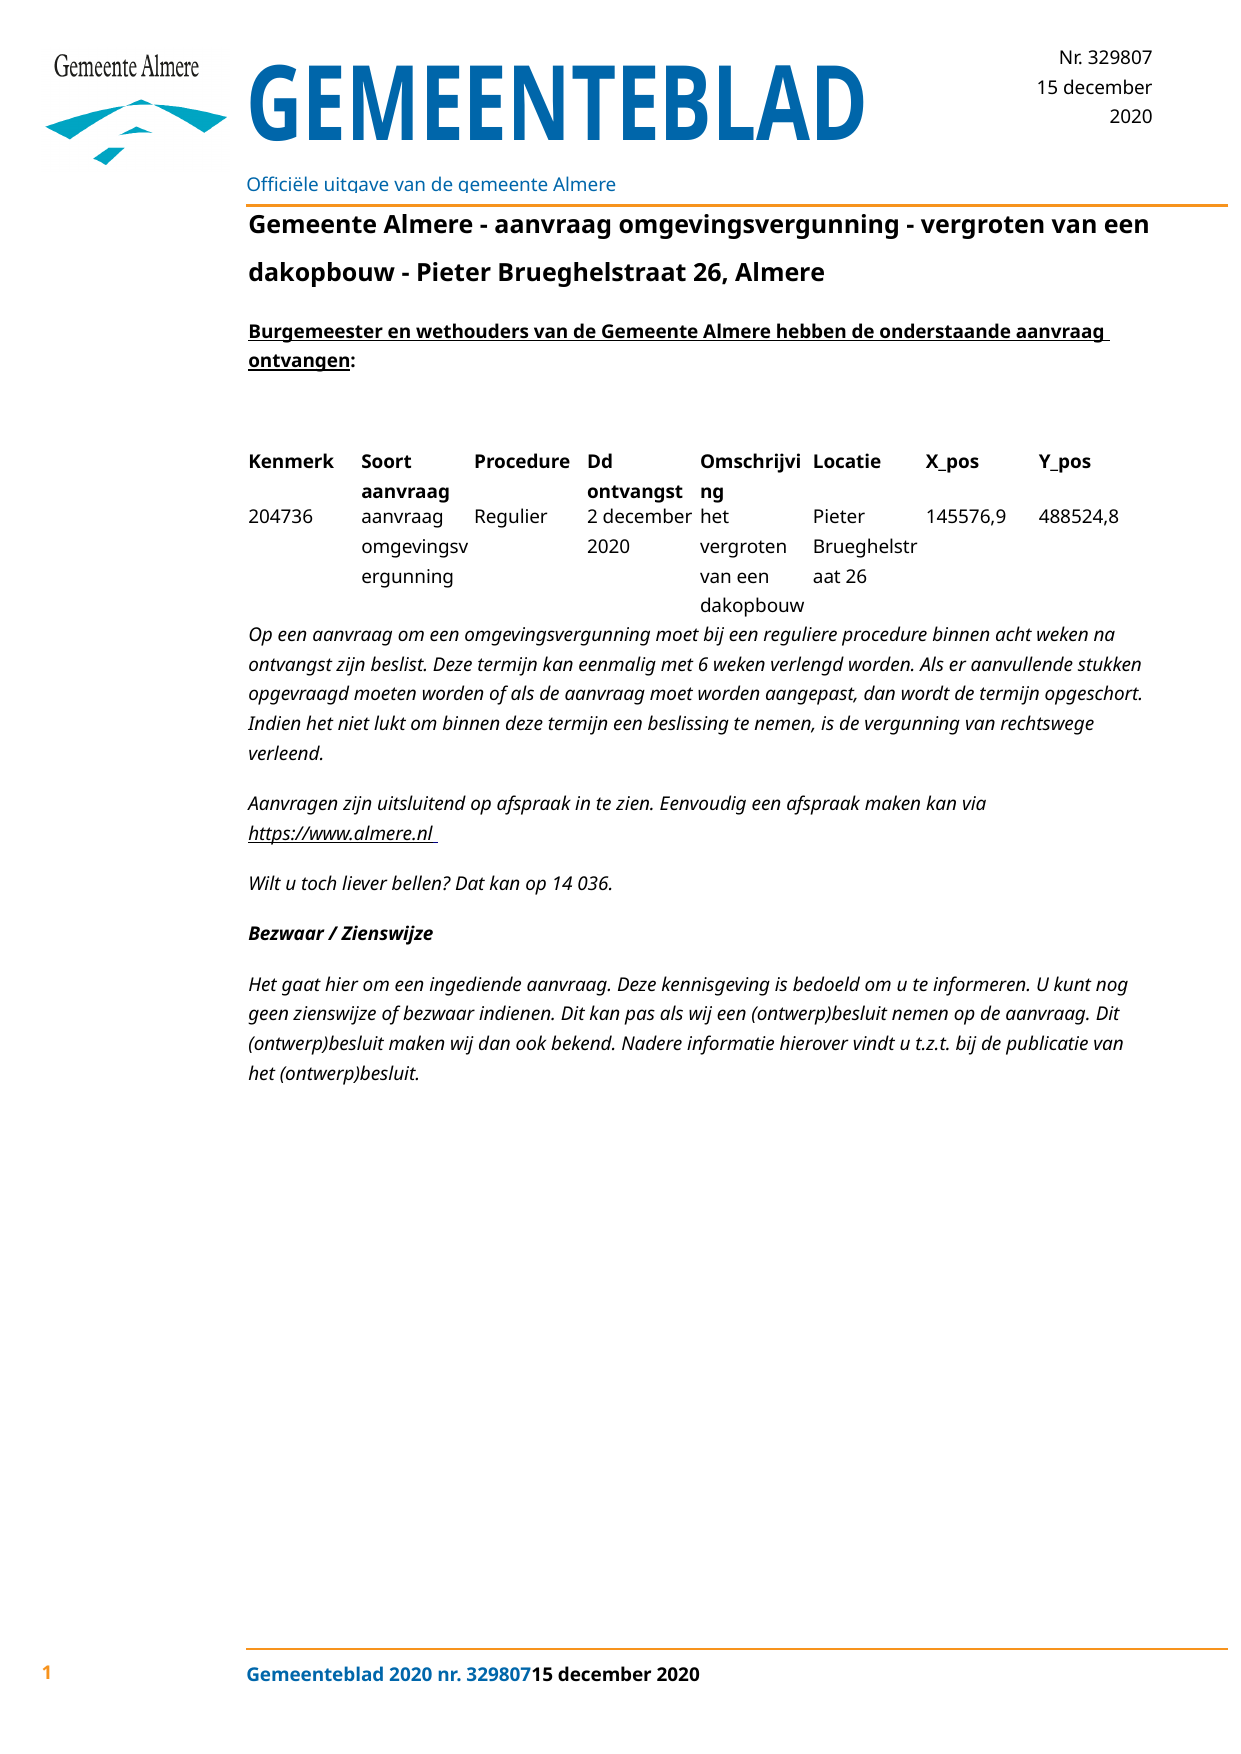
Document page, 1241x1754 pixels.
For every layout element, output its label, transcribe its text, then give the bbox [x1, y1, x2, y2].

picture [41, 47, 231, 172]
table_cell aanvraag omgevingsvergunning [361, 504, 474, 618]
text Aanvragen zijn uitsluitend op afspraak in te zien. Eenvoudig een afspraak maken kan via https://www.almere.nl [248, 790, 1152, 846]
table_cell Pieter Brueghelstraat 26 [813, 504, 926, 618]
text Burgemeester en wethouders van de Gemeente Almere hebben de onderstaande aanvraag ontvangen: [248, 318, 1152, 373]
table_header Locatie [813, 449, 926, 504]
text Bezwaar / Zienswijze [248, 921, 1152, 946]
table_cell 145576,9 [926, 504, 1038, 618]
table_header Soort aanvraag [361, 449, 474, 504]
text Het gaat hier om een ingediende aanvraag. Deze kennisgeving is bedoeld om u te informeren. U kunt nog geen zienswijze of bezwaar indienen. Dit kan pas als wij een (ontwerp)besluit nemen op de aanvraag. Dit (ontwerp)besluit maken wij dan ook bekend. Nadere informatie hierover vindt u t.z.t. bij de publicatie van het (ontwerp)besluit. [248, 971, 1152, 1086]
table_cell Regulier [474, 504, 587, 618]
text Gemeente Almere - aanvraag omgevingsvergunning - vergroten van een dakopbouw - Pieter Brueghelstraat 26, Almere [248, 207, 1152, 288]
table_header Dd ontvangst [587, 449, 700, 504]
table_header Procedure [474, 449, 587, 504]
table_cell 204736 [248, 504, 361, 618]
table_header Y_pos [1039, 449, 1152, 504]
table_header X_pos [926, 449, 1038, 504]
table_cell 488524,8 [1039, 504, 1152, 618]
table_header Kenmerk [248, 449, 361, 504]
table_cell het vergroten van een dakopbouw [700, 504, 813, 618]
table_cell 2 december 2020 [587, 504, 700, 618]
table_header Omschrijving [700, 449, 813, 504]
text Wilt u toch liever bellen? Dat kan op 14 036. [248, 870, 1152, 896]
text Op een aanvraag om een omgevingsvergunning moet bij een reguliere procedure binnen acht weken na ontvangst zijn beslist. Deze termijn kan eenmalig met 6 weken verlengd worden. Als er aanvullende stukken opgevraagd moeten worden of als de aanvraag moet worden aangepast, dan wordt de termijn opgeschort. Indien het niet lukt om binnen deze termijn een beslissing te nemen, is de vergunning van rechtswege verleend. [248, 621, 1152, 766]
